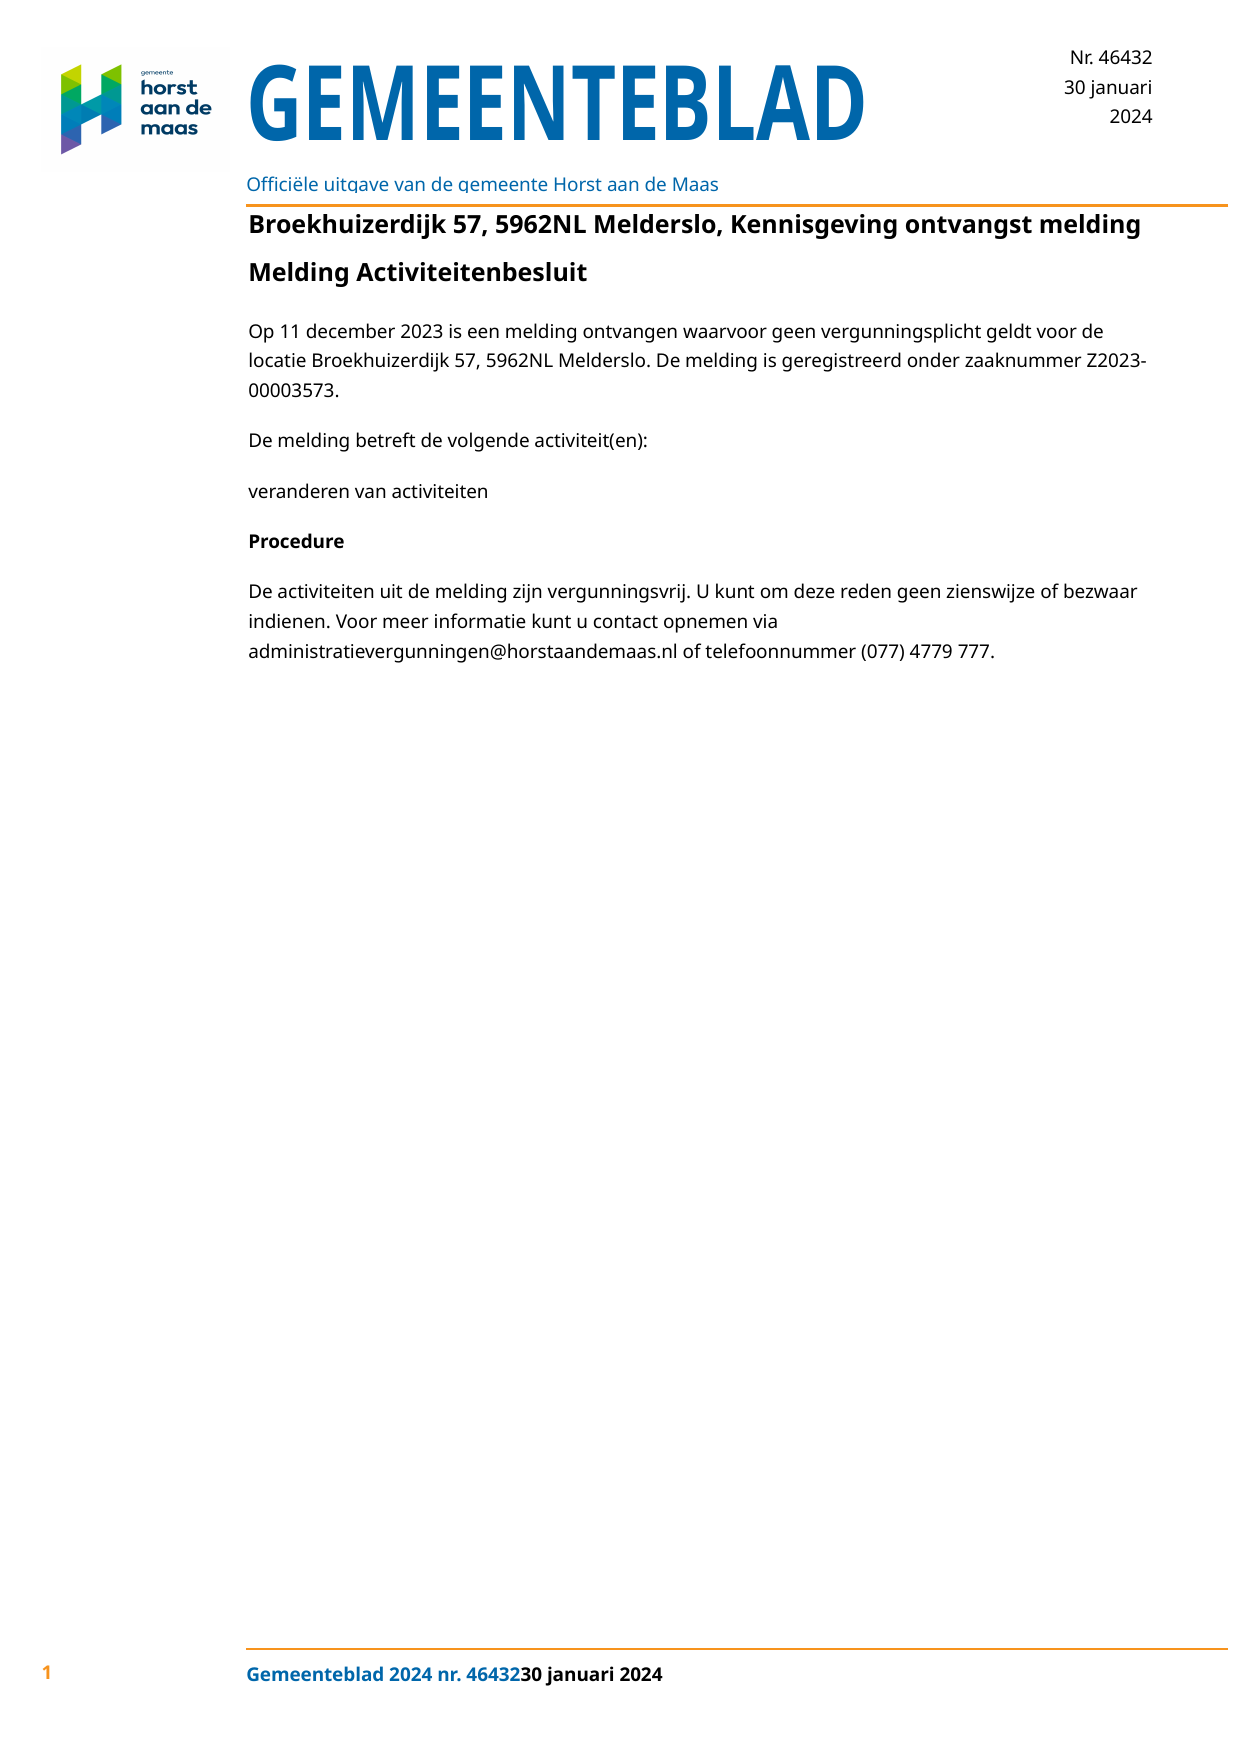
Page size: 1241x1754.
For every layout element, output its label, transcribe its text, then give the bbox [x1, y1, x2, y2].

text Op 11 december 2023 is een melding ontvangen waarvoor geen vergunningsplicht geldt voor de locatie Broekhuizerdijk 57, 5962NL Melderslo. De melding is geregistreerd onder zaaknummer Z2023-00003573. [248, 318, 1152, 403]
text Procedure [248, 528, 1152, 554]
text De activiteiten uit de melding zijn vergunningsvrij. U kunt om deze reden geen zienswijze of bezwaar indienen. Voor meer informatie kunt u contact opnemen via administratievergunningen@horstaandemaas.nl of telefoonnummer (077) 4779 777. [248, 579, 1152, 664]
picture [41, 47, 231, 172]
text Broekhuizerdijk 57, 5962NL Melderslo, Kennisgeving ontvangst melding Melding Activiteitenbesluit [248, 207, 1152, 288]
text De melding betreft de volgende activiteit(en): [248, 427, 1152, 453]
text veranderen van activiteiten [248, 478, 1152, 504]
